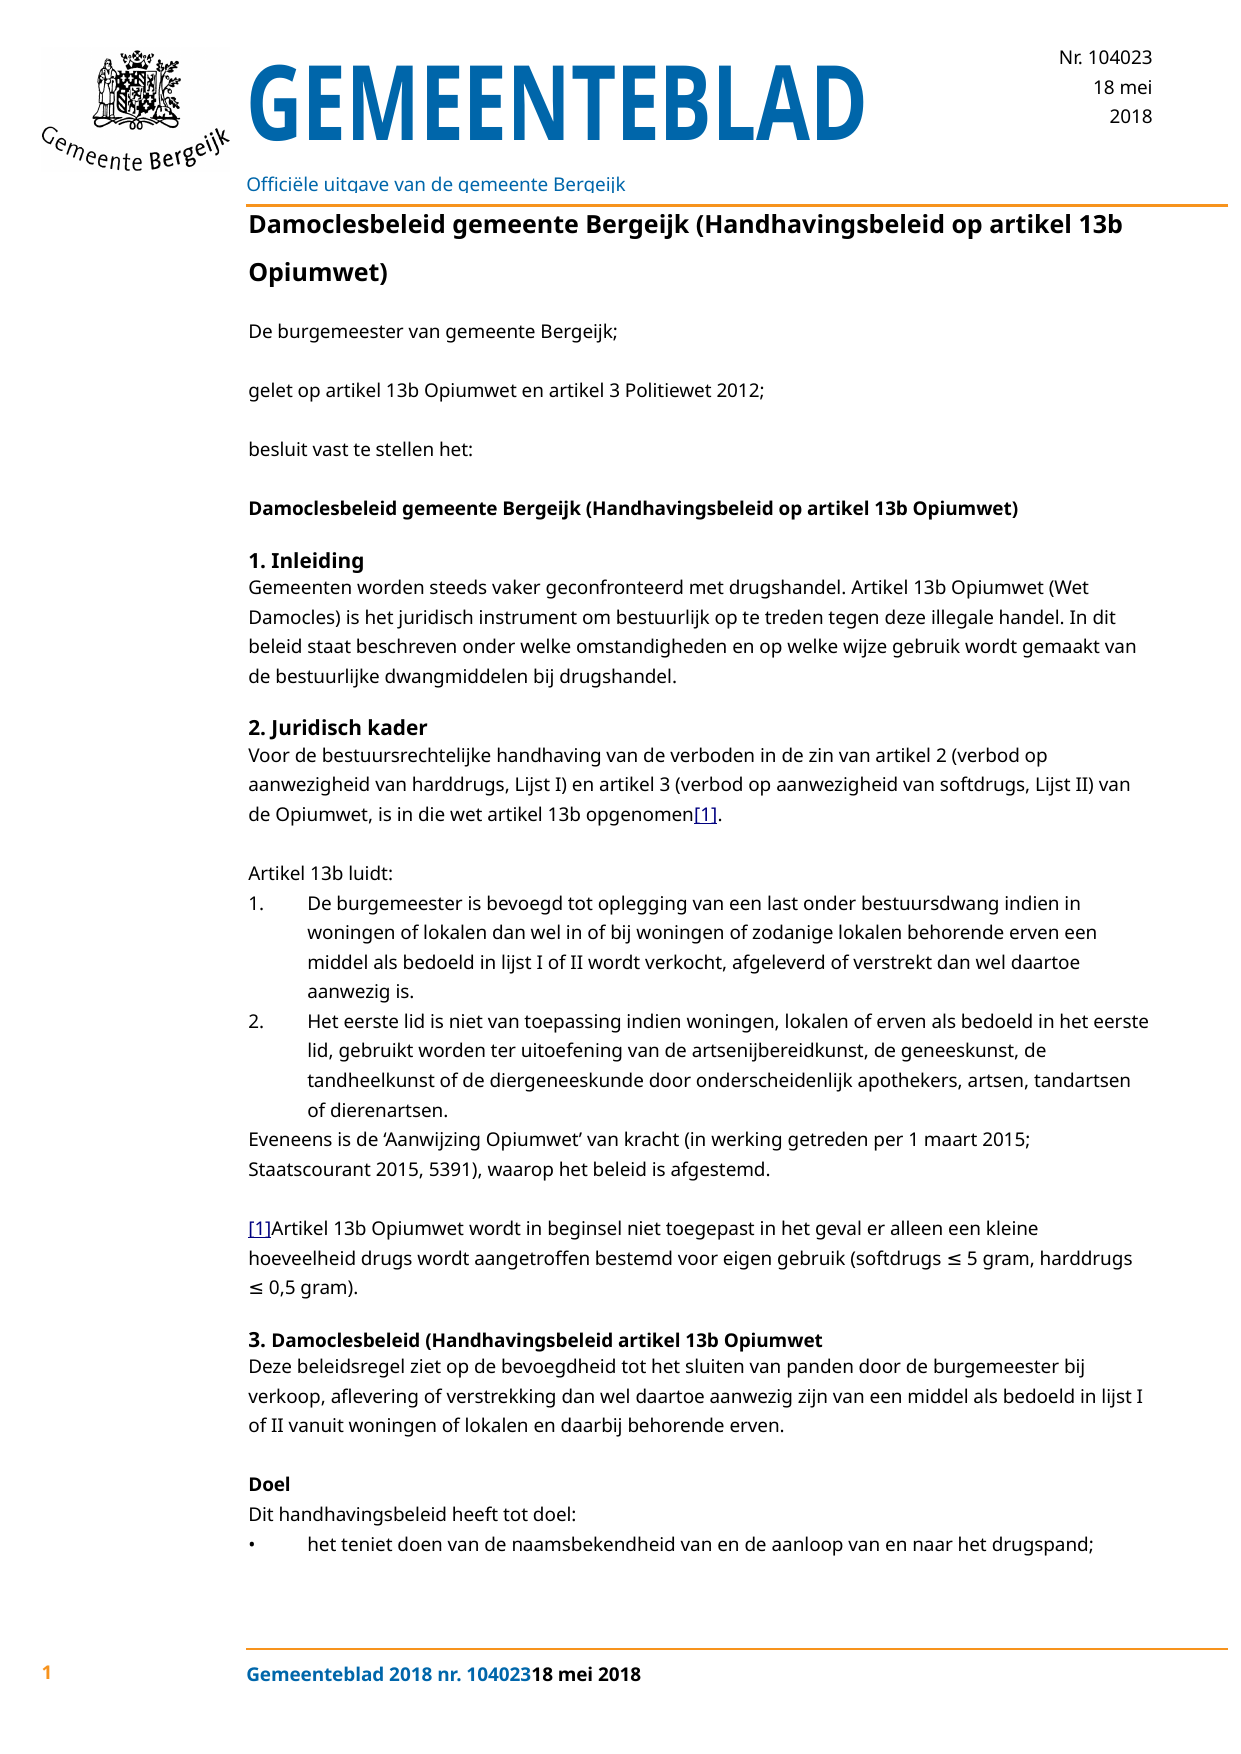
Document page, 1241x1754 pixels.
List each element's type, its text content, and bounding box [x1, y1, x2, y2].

list De burgemeester is bevoegd tot oplegging van een last onder bestuursdwang indien in woningen of lokalen dan wel in of bij woningen of zodanige lokalen behorende erven een middel als bedoeld in lijst I of II wordt verkocht, afgeleverd of verstrekt dan wel daartoe aanwezig is. [248, 890, 1152, 1004]
picture [41, 47, 231, 172]
text Gemeenten worden steeds vaker geconfronteerd met drugshandel. Artikel 13b Opiumwet (Wet Damocles) is het juridisch instrument om bestuurlijk op te treden tegen deze illegale handel. In dit beleid staat beschreven onder welke omstandigheden en op welke wijze gebruik wordt gemaakt van de bestuurlijke dwangmiddelen bij drugshandel. [248, 574, 1152, 689]
text Voor de bestuursrechtelijke handhaving van de verboden in de zin van artikel 2 (verbod op aanwezigheid van harddrugs, Lijst I) en artikel 3 (verbod op aanwezigheid van softdrugs, Lijst II) van de Opiumwet, is in die wet artikel 13b opgenomen[1]. [248, 742, 1152, 827]
list het teniet doen van de naamsbekendheid van en de aanloop van en naar het drugspand; [248, 1531, 1152, 1556]
text gelet op artikel 13b Opiumwet en artikel 3 Politiewet 2012; [248, 377, 1152, 403]
text Damoclesbeleid gemeente Bergeijk (Handhavingsbeleid op artikel 13b Opiumwet) [248, 207, 1152, 288]
text Damoclesbeleid gemeente Bergeijk (Handhavingsbeleid op artikel 13b Opiumwet) [248, 495, 1152, 521]
text Deze beleidsregel ziet op de bevoegdheid tot het sluiten van panden door de burgemeester bij verkoop, aflevering of verstrekking dan wel daartoe aanwezig zijn van een middel als bedoeld in lijst I of II vanuit woningen of lokalen en daarbij behorende erven. [248, 1353, 1152, 1438]
text Doel [248, 1472, 1152, 1497]
text 3. Damoclesbeleid (Handhavingsbeleid artikel 13b Opiumwet [248, 1325, 1152, 1353]
text Dit handhavingsbeleid heeft tot doel: [248, 1501, 1152, 1527]
text besluit vast te stellen het: [248, 436, 1152, 462]
text [1]Artikel 13b Opiumwet wordt in beginsel niet toegepast in het geval er alleen een kleine hoeveelheid drugs wordt aangetroffen bestemd voor eigen gebruik (softdrugs ≤ 5 gram, harddrugs ≤ 0,5 gram). [248, 1215, 1152, 1300]
text 2. Juridisch kader [248, 713, 1152, 742]
text Artikel 13b luidt: [248, 860, 1152, 886]
list Het eerste lid is niet van toepassing indien woningen, lokalen of erven als bedoeld in het eerste lid, gebruikt worden ter uitoefening van de artsenijbereidkunst, de geneeskunst, de tandheelkunst of de diergeneeskunde door onderscheidenlijk apothekers, artsen, tandartsen of dierenartsen. [248, 1008, 1152, 1123]
text De burgemeester van gemeente Bergeijk; [248, 318, 1152, 344]
text 1. Inleiding [248, 546, 1152, 574]
text Eveneens is de ‘Aanwijzing Opiumwet’ van kracht (in werking getreden per 1 maart 2015; Staatscourant 2015, 5391), waarop het beleid is afgestemd. [248, 1126, 1152, 1182]
